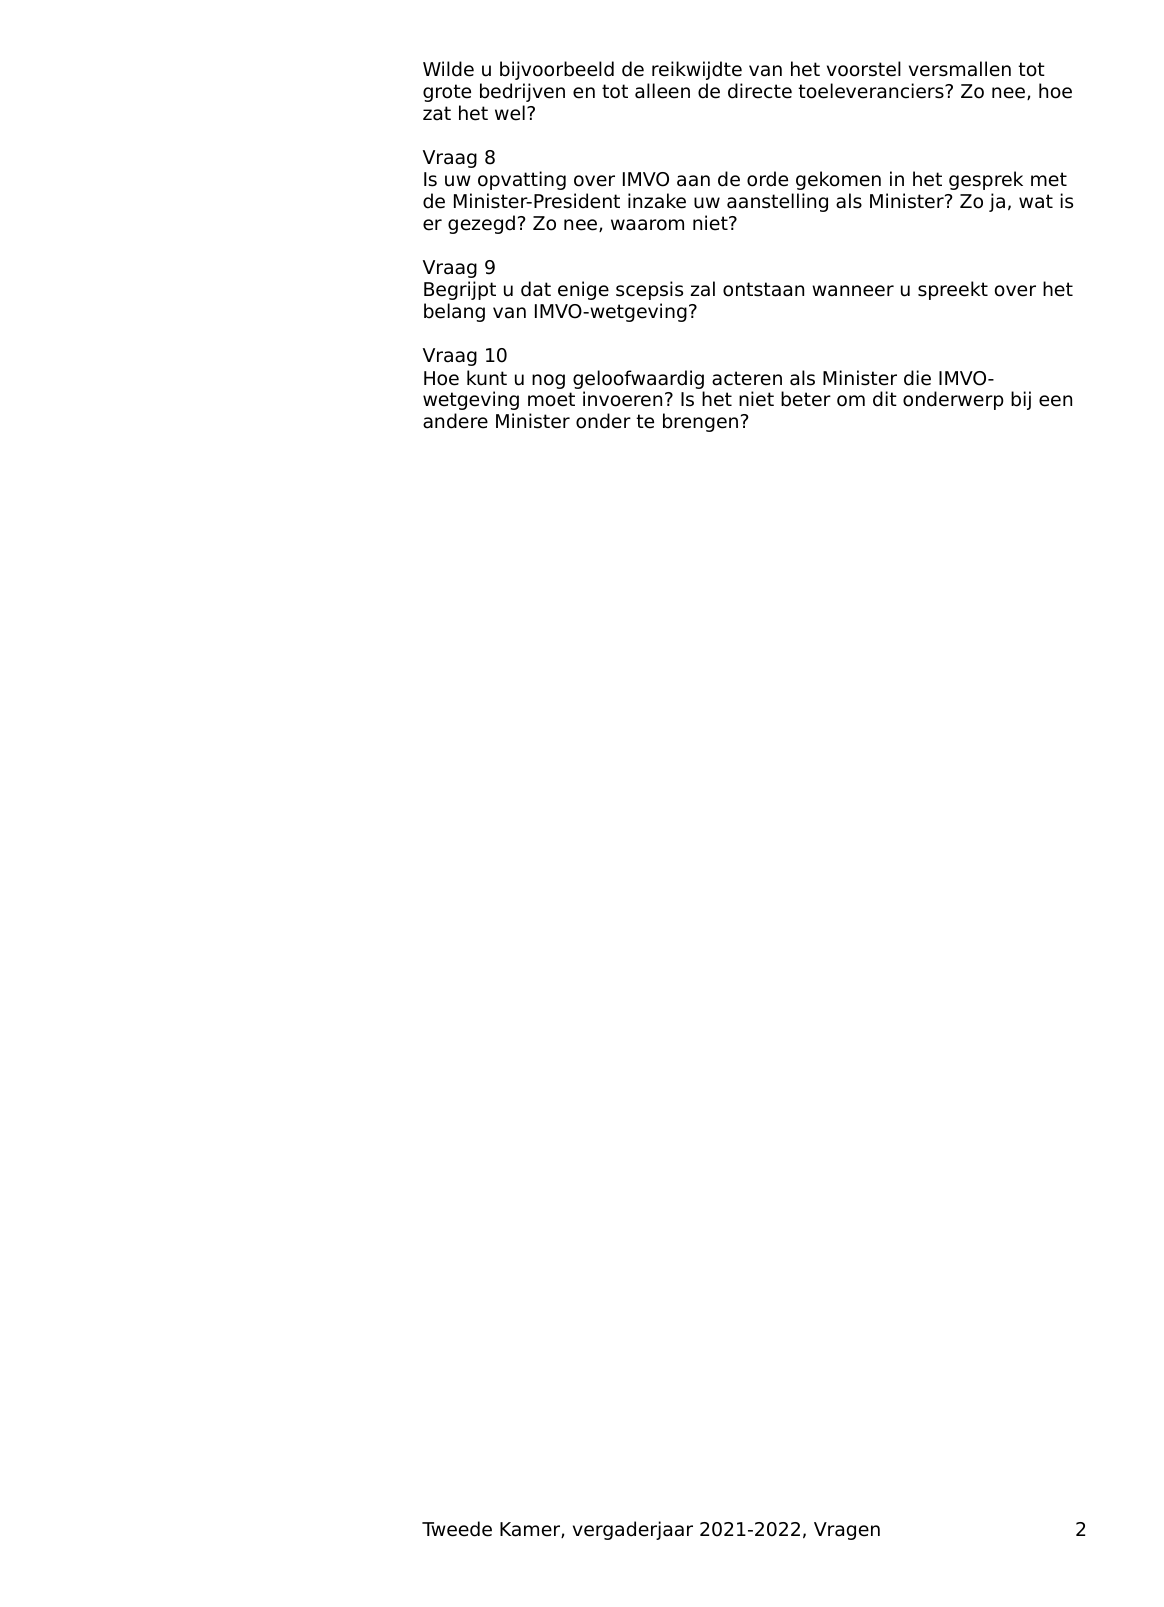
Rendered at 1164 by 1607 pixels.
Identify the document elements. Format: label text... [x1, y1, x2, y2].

text Vraag 9 [422, 257, 1087, 279]
text Hoe kunt u nog geloofwaardig acteren als Minister die IMVO-wetgeving moet invoeren? Is het niet beter om dit onderwerp bij een andere Minister onder te brengen? [422, 367, 1087, 433]
text Vraag 10 [422, 345, 1087, 367]
text Begrijpt u dat enige scepsis zal ontstaan wanneer u spreekt over het belang van IMVO-wetgeving? [422, 279, 1087, 323]
text Is uw opvatting over IMVO aan de orde gekomen in het gesprek met de Minister-President inzake uw aanstelling als Minister? Zo ja, wat is er gezegd? Zo nee, waarom niet? [422, 169, 1087, 235]
text Wilde u bijvoorbeeld de reikwijdte van het voorstel versmallen tot grote bedrijven en tot alleen de directe toeleveranciers? Zo nee, hoe zat het wel? [422, 59, 1087, 125]
text Vraag 8 [422, 147, 1087, 169]
